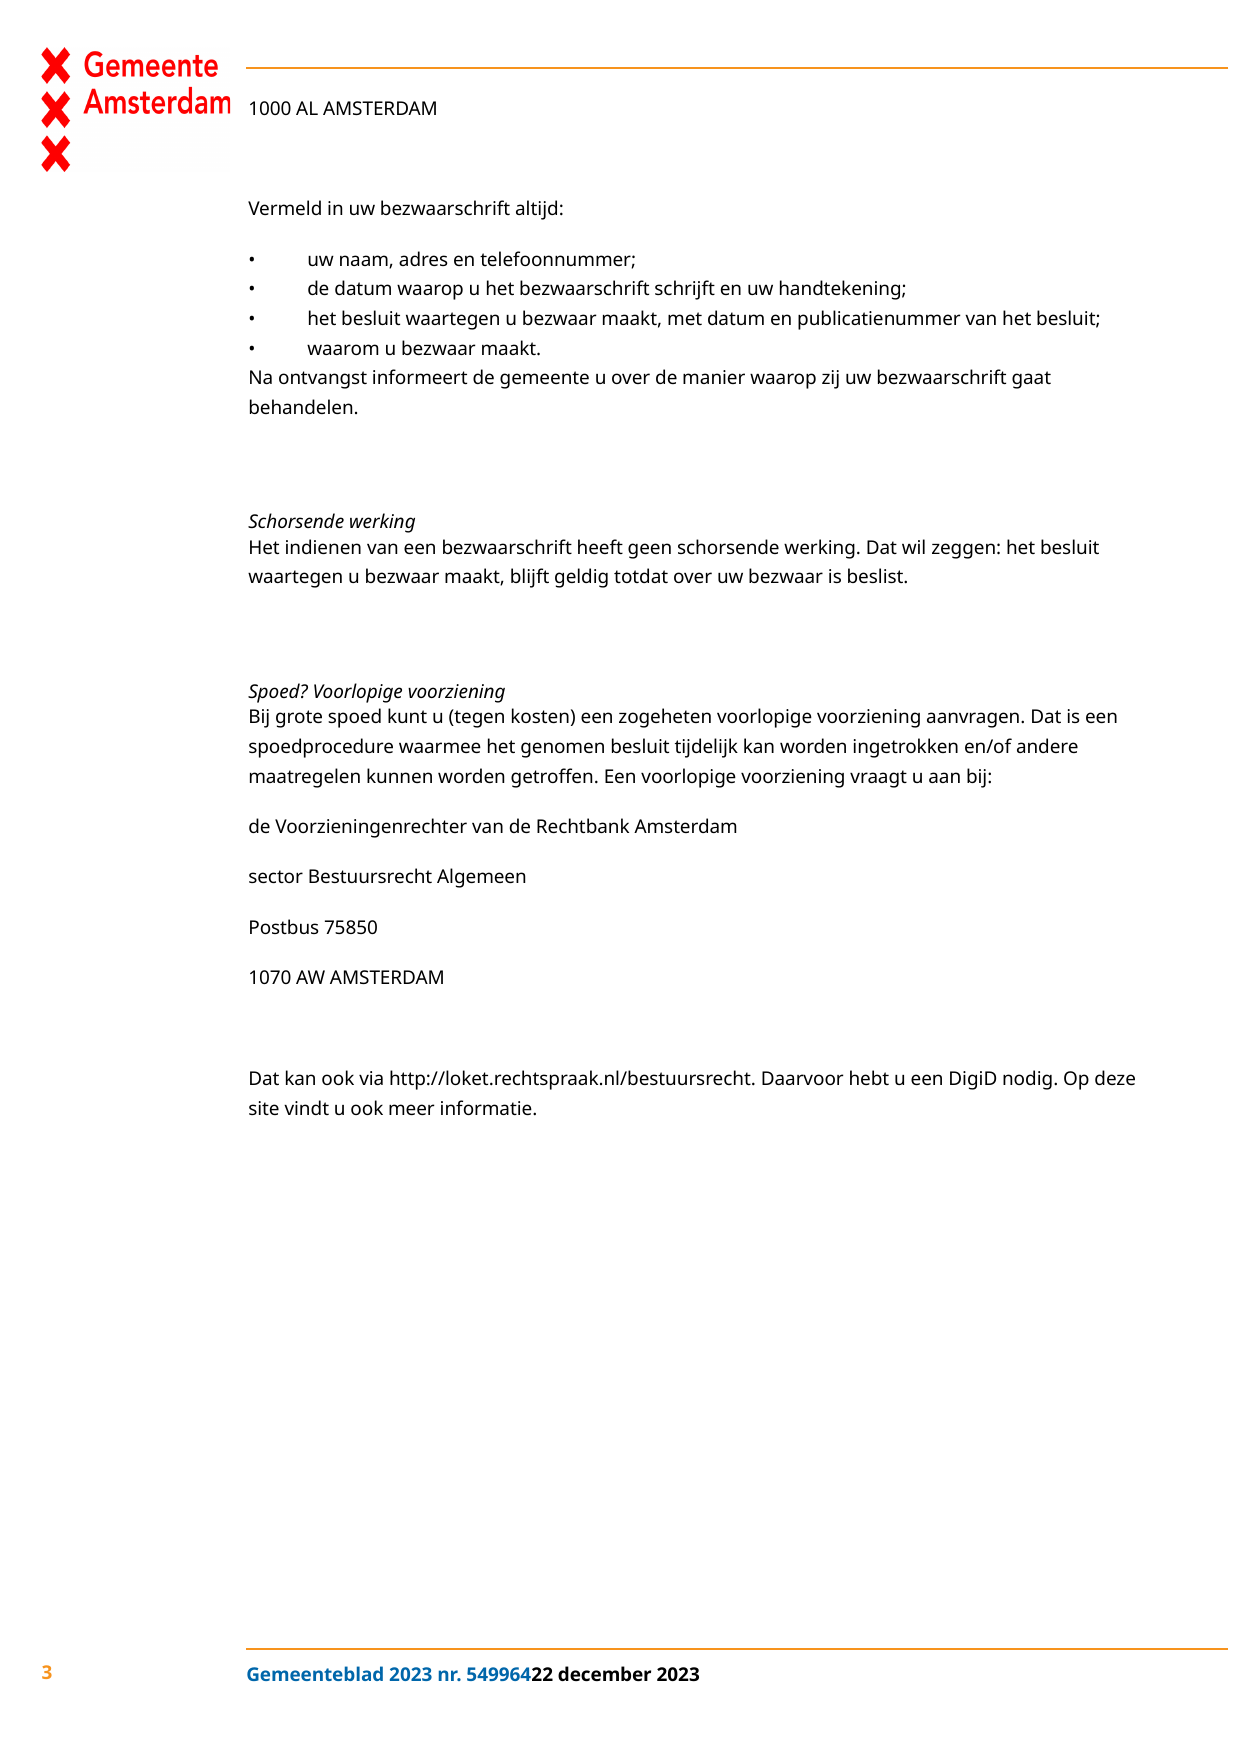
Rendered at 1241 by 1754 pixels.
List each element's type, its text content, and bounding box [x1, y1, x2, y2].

text de Voorzieningenrechter van de Rechtbank Amsterdam [248, 813, 1152, 839]
text Het indienen van een bezwaarschrift heeft geen schorsende werking. Dat wil zeggen: het besluit waartegen u bezwaar maakt, blijft geldig totdat over uw bezwaar is beslist. [248, 534, 1152, 589]
list waarom u bezwaar maakt. [248, 335, 1152, 361]
list uw naam, adres en telefoonnummer; [248, 246, 1152, 272]
text Schorsende werking [248, 508, 1152, 534]
text Postbus 75850 [248, 914, 1152, 940]
list de datum waarop u het bezwaarschrift schrijft en uw handtekening; [248, 276, 1152, 301]
text Na ontvangst informeert de gemeente u over de manier waarop zij uw bezwaarschrift gaat behandelen. [248, 364, 1152, 420]
text Spoed? Voorlopige voorziening [248, 678, 1152, 704]
text Bij grote spoed kunt u (tegen kosten) een zogeheten voorlopige voorziening aanvragen. Dat is een spoedprocedure waarmee het genomen besluit tijdelijk kan worden ingetrokken en/of andere maatregelen kunnen worden getroffen. Een voorlopige voorziening vraagt u aan bij: [248, 704, 1152, 789]
text Dat kan ook via http://loket.rechtspraak.nl/bestuursrecht. Daarvoor hebt u een DigiD nodig. Op deze site vindt u ook meer informatie. [248, 1065, 1152, 1121]
text 1070 AW AMSTERDAM [248, 964, 1152, 990]
picture [41, 47, 231, 172]
text Vermeld in uw bezwaarschrift altijd: [248, 196, 1152, 221]
text sector Bestuursrecht Algemeen [248, 864, 1152, 889]
list het besluit waartegen u bezwaar maakt, met datum en publicatienummer van het besluit; [248, 305, 1152, 331]
text 1000 AL AMSTERDAM [248, 95, 1152, 121]
